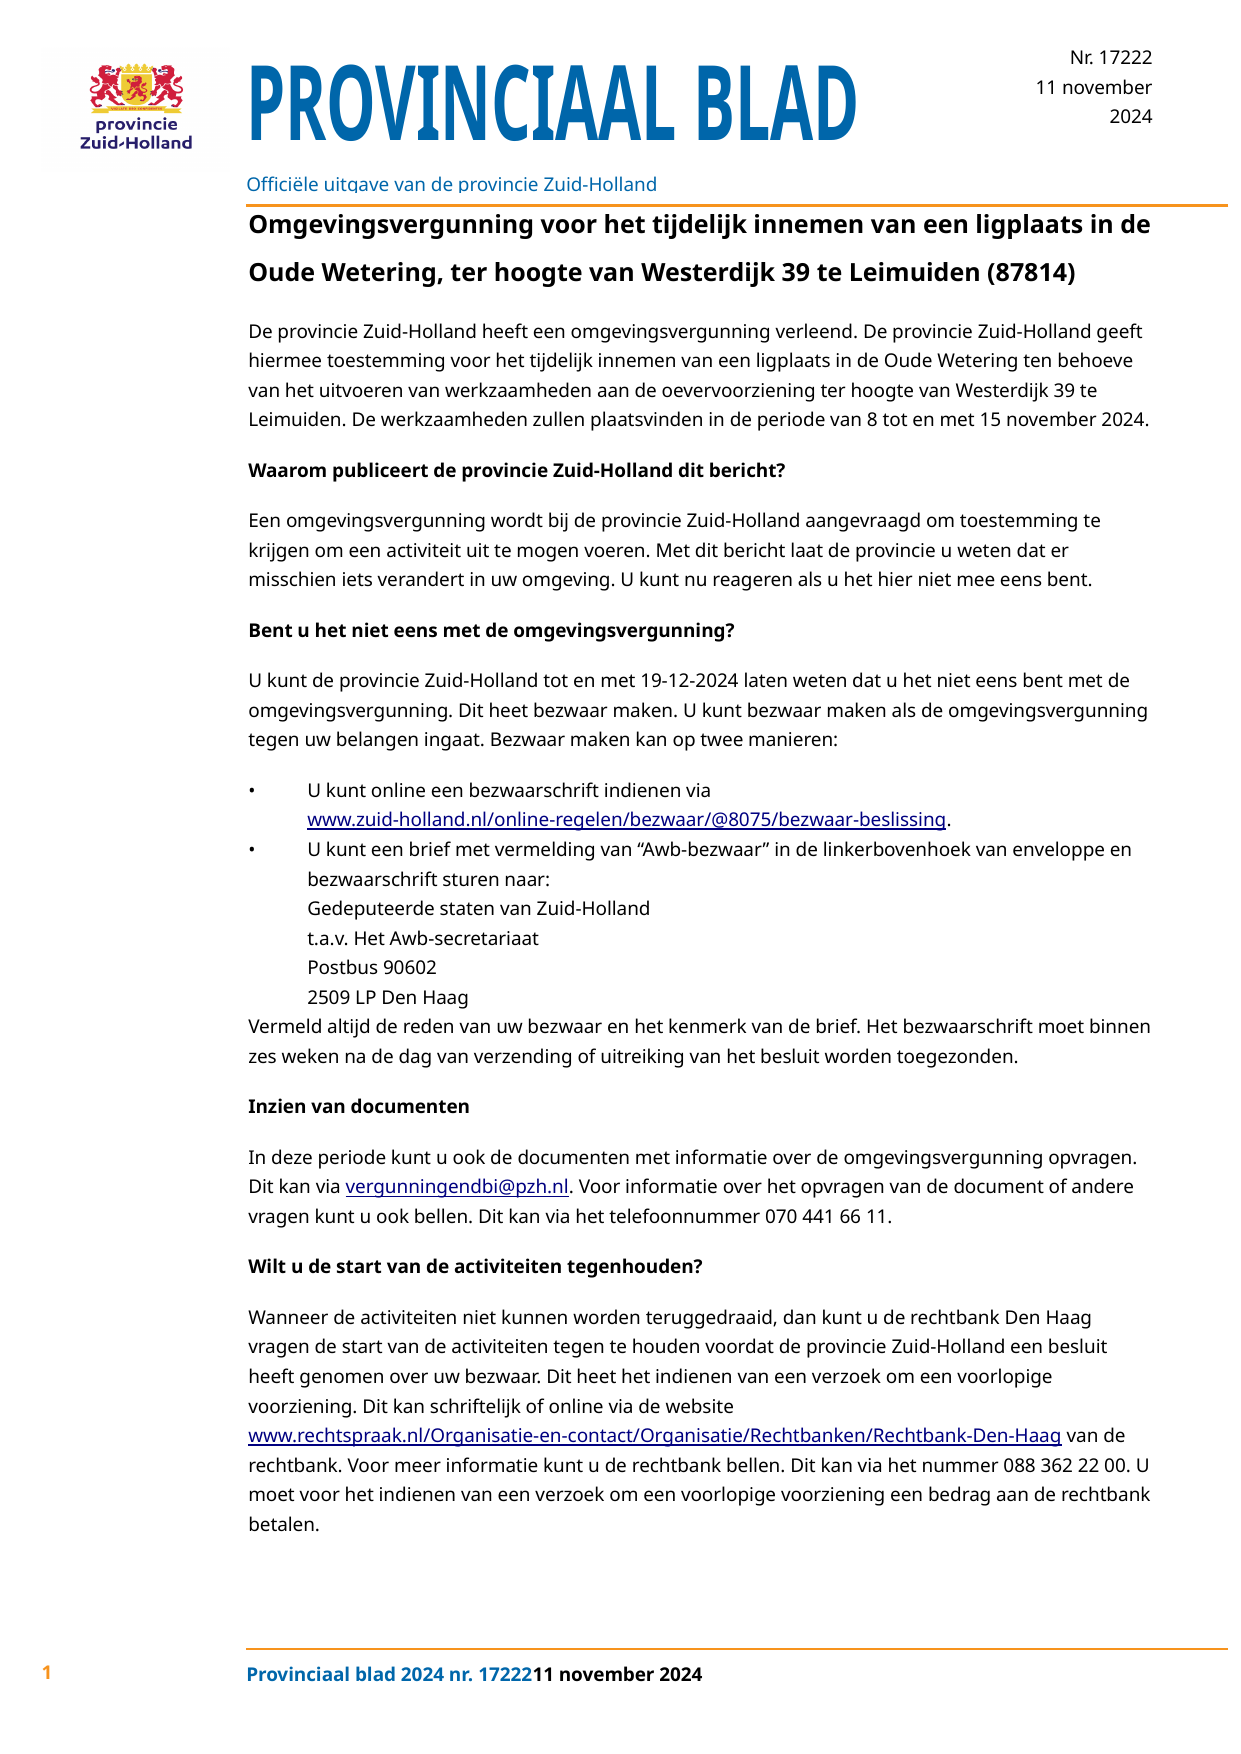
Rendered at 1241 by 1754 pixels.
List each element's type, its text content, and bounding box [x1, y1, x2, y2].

text Waarom publiceert de provincie Zuid-Holland dit bericht? [248, 457, 1152, 483]
text Bent u het niet eens met de omgevingsvergunning? [248, 617, 1152, 643]
list t.a.v. Het Awb-secretariaat [248, 925, 1152, 951]
picture [41, 47, 231, 172]
text Vermeld altijd de reden van uw bezwaar en het kenmerk van de brief. Het bezwaarschrift moet binnen zes weken na de dag van verzending of uitreiking van het besluit worden toegezonden. [248, 1014, 1152, 1069]
text Een omgevingsvergunning wordt bij de provincie Zuid-Holland aangevraagd om toestemming te krijgen om een activiteit uit te mogen voeren. Met dit bericht laat de provincie u weten dat er misschien iets verandert in uw omgeving. U kunt nu reageren als u het hier niet mee eens bent. [248, 507, 1152, 592]
text Inzien van documenten [248, 1094, 1152, 1119]
list Gedeputeerde staten van Zuid-Holland [248, 895, 1152, 921]
list U kunt een brief met vermelding van “Awb-bezwaar” in de linkerbovenhoek van enveloppe en bezwaarschrift sturen naar: [248, 836, 1152, 892]
list U kunt online een bezwaarschrift indienen via www.zuid-holland.nl/online-regelen/bezwaar/@8075/bezwaar-beslissing. [248, 777, 1152, 832]
text Wanneer de activiteiten niet kunnen worden teruggedraaid, dan kunt u de rechtbank Den Haag vragen de start van de activiteiten tegen te houden voordat de provincie Zuid-Holland een besluit heeft genomen over uw bezwaar. Dit heet het indienen van een verzoek om een voorlopige voorziening. Dit kan schriftelijk of online via de website www.rechtspraak.nl/Organisatie-en-contact/Organisatie/Rechtbanken/Rechtbank-Den-Haag van de rechtbank. Voor meer informatie kunt u de rechtbank bellen. Dit kan via het nummer 088 362 22 00. U moet voor het indienen van een verzoek om een voorlopige voorziening een bedrag aan de rechtbank betalen. [248, 1304, 1152, 1537]
text In deze periode kunt u ook de documenten met informatie over de omgevingsvergunning opvragen. Dit kan via vergunningendbi@pzh.nl. Voor informatie over het opvragen van de document of andere vragen kunt u ook bellen. Dit kan via het telefoonnummer 070 441 66 11. [248, 1144, 1152, 1229]
text U kunt de provincie Zuid-Holland tot en met 19-12-2024 laten weten dat u het niet eens bent met de omgevingsvergunning. Dit heet bezwaar maken. U kunt bezwaar maken als de omgevingsvergunning tegen uw belangen ingaat. Bezwaar maken kan op twee manieren: [248, 667, 1152, 752]
text De provincie Zuid-Holland heeft een omgevingsvergunning verleend. De provincie Zuid-Holland geeft hiermee toestemming voor het tijdelijk innemen van een ligplaats in de Oude Wetering ten behoeve van het uitvoeren van werkzaamheden aan de oevervoorziening ter hoogte van Westerdijk 39 te Leimuiden. De werkzaamheden zullen plaatsvinden in de periode van 8 tot en met 15 november 2024. [248, 318, 1152, 432]
list 2509 LP Den Haag [248, 984, 1152, 1010]
text Omgevingsvergunning voor het tijdelijk innemen van een ligplaats in de Oude Wetering, ter hoogte van Westerdijk 39 te Leimuiden (87814) [248, 207, 1152, 288]
text Wilt u de start van de activiteiten tegenhouden? [248, 1254, 1152, 1279]
list Postbus 90602 [248, 954, 1152, 980]
